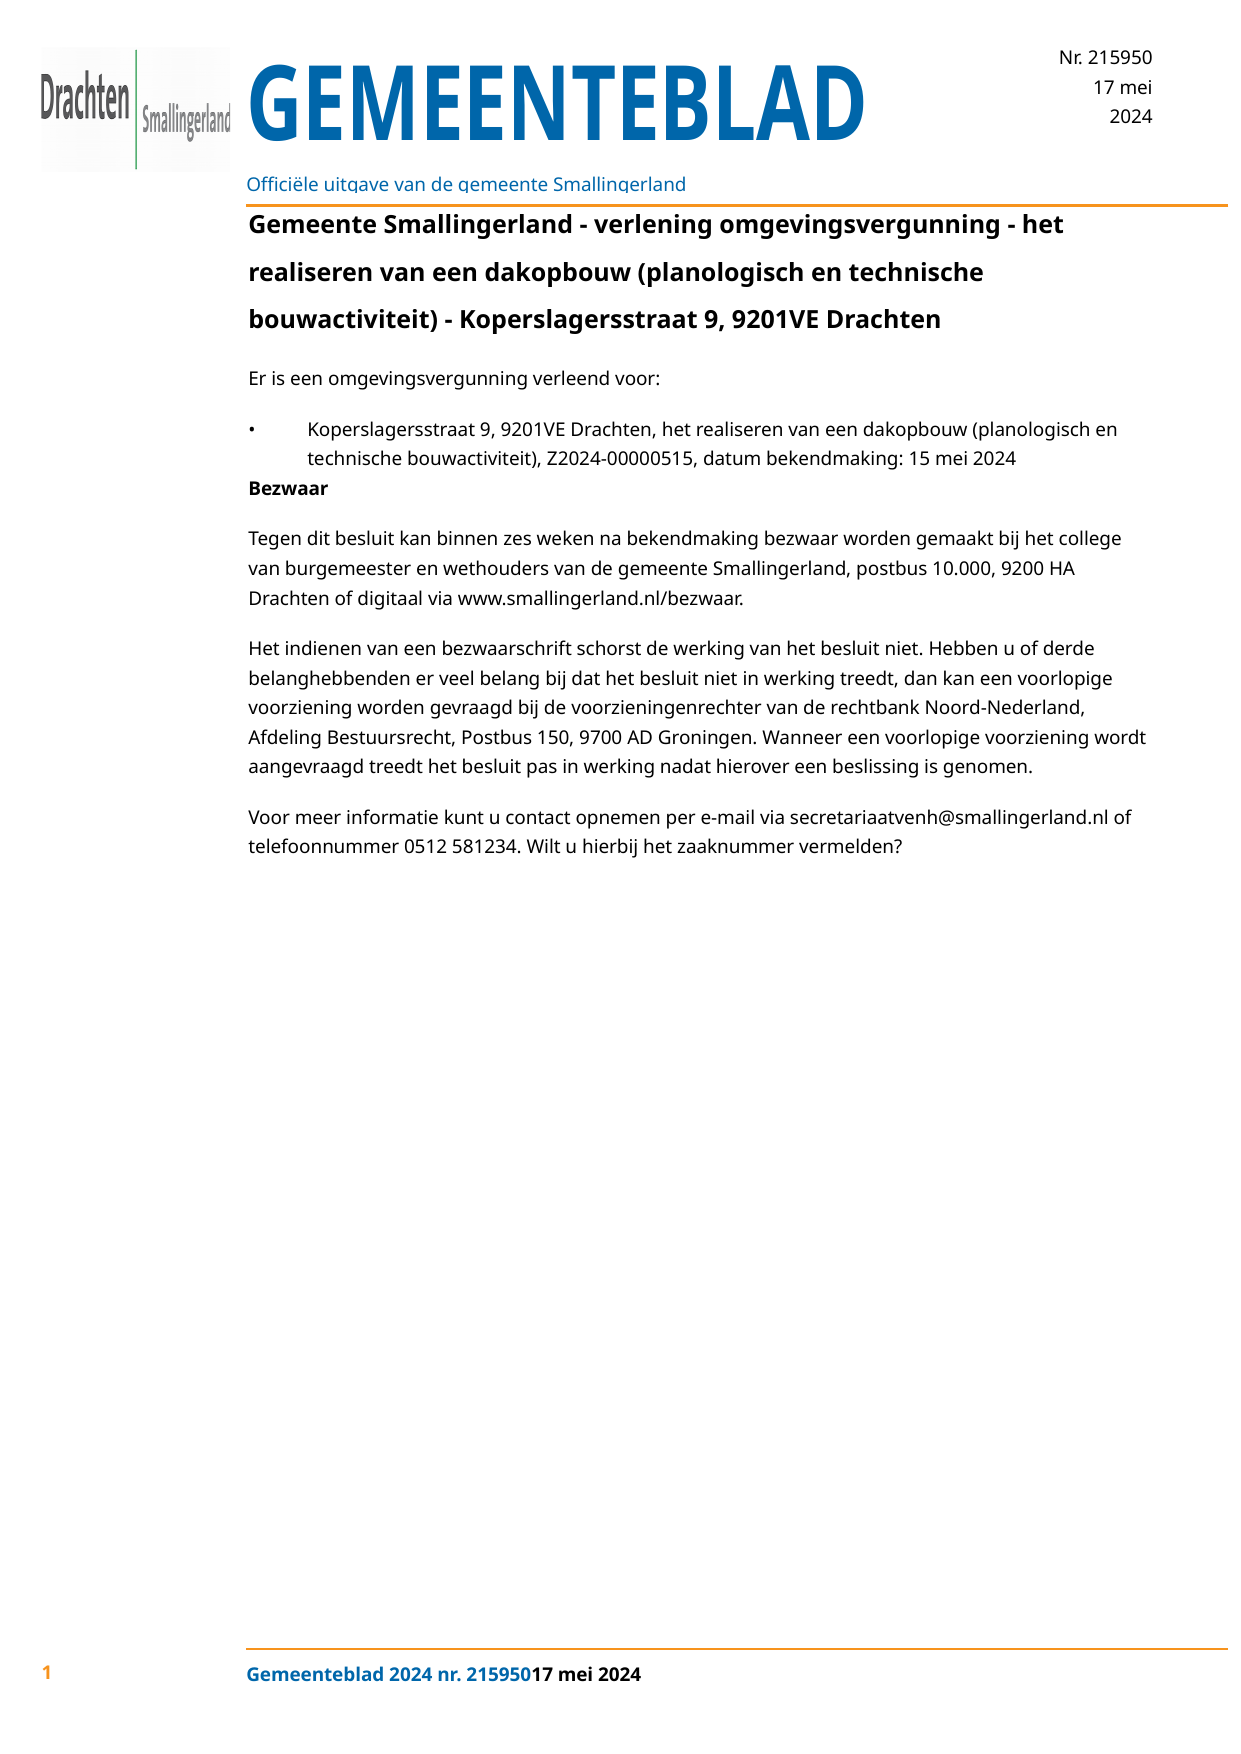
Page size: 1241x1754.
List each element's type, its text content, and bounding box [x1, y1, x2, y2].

text Bezwaar [248, 475, 1152, 501]
picture [41, 47, 231, 172]
text Voor meer informatie kunt u contact opnemen per e-mail via secretariaatvenh@smallingerland.nl of telefoonnummer 0512 581234. Wilt u hierbij het zaaknummer vermelden? [248, 804, 1152, 859]
text Tegen dit besluit kan binnen zes weken na bekendmaking bezwaar worden gemaakt bij het college van burgemeester en wethouders van de gemeente Smallingerland, postbus 10.000, 9200 HA Drachten of digitaal via www.smallingerland.nl/bezwaar. [248, 526, 1152, 610]
text Gemeente Smallingerland - verlening omgevingsvergunning - het realiseren van een dakopbouw (planologisch en technische bouwactiviteit) - Koperslagersstraat 9, 9201VE Drachten [248, 207, 1152, 336]
list Koperslagersstraat 9, 9201VE Drachten, het realiseren van een dakopbouw (planologisch en technische bouwactiviteit), Z2024-00000515, datum bekendmaking: 15 mei 2024 [248, 416, 1152, 471]
text Het indienen van een bezwaarschrift schorst de werking van het besluit niet. Hebben u of derde belanghebbenden er veel belang bij dat het besluit niet in werking treedt, dan kan een voorlopige voorziening worden gevraagd bij de voorzieningenrechter van de rechtbank Noord-Nederland, Afdeling Bestuursrecht, Postbus 150, 9700 AD Groningen. Wanneer een voorlopige voorziening wordt aangevraagd treedt het besluit pas in werking nadat hierover een beslissing is genomen. [248, 635, 1152, 779]
text Er is een omgevingsvergunning verleend voor: [248, 366, 1152, 391]
